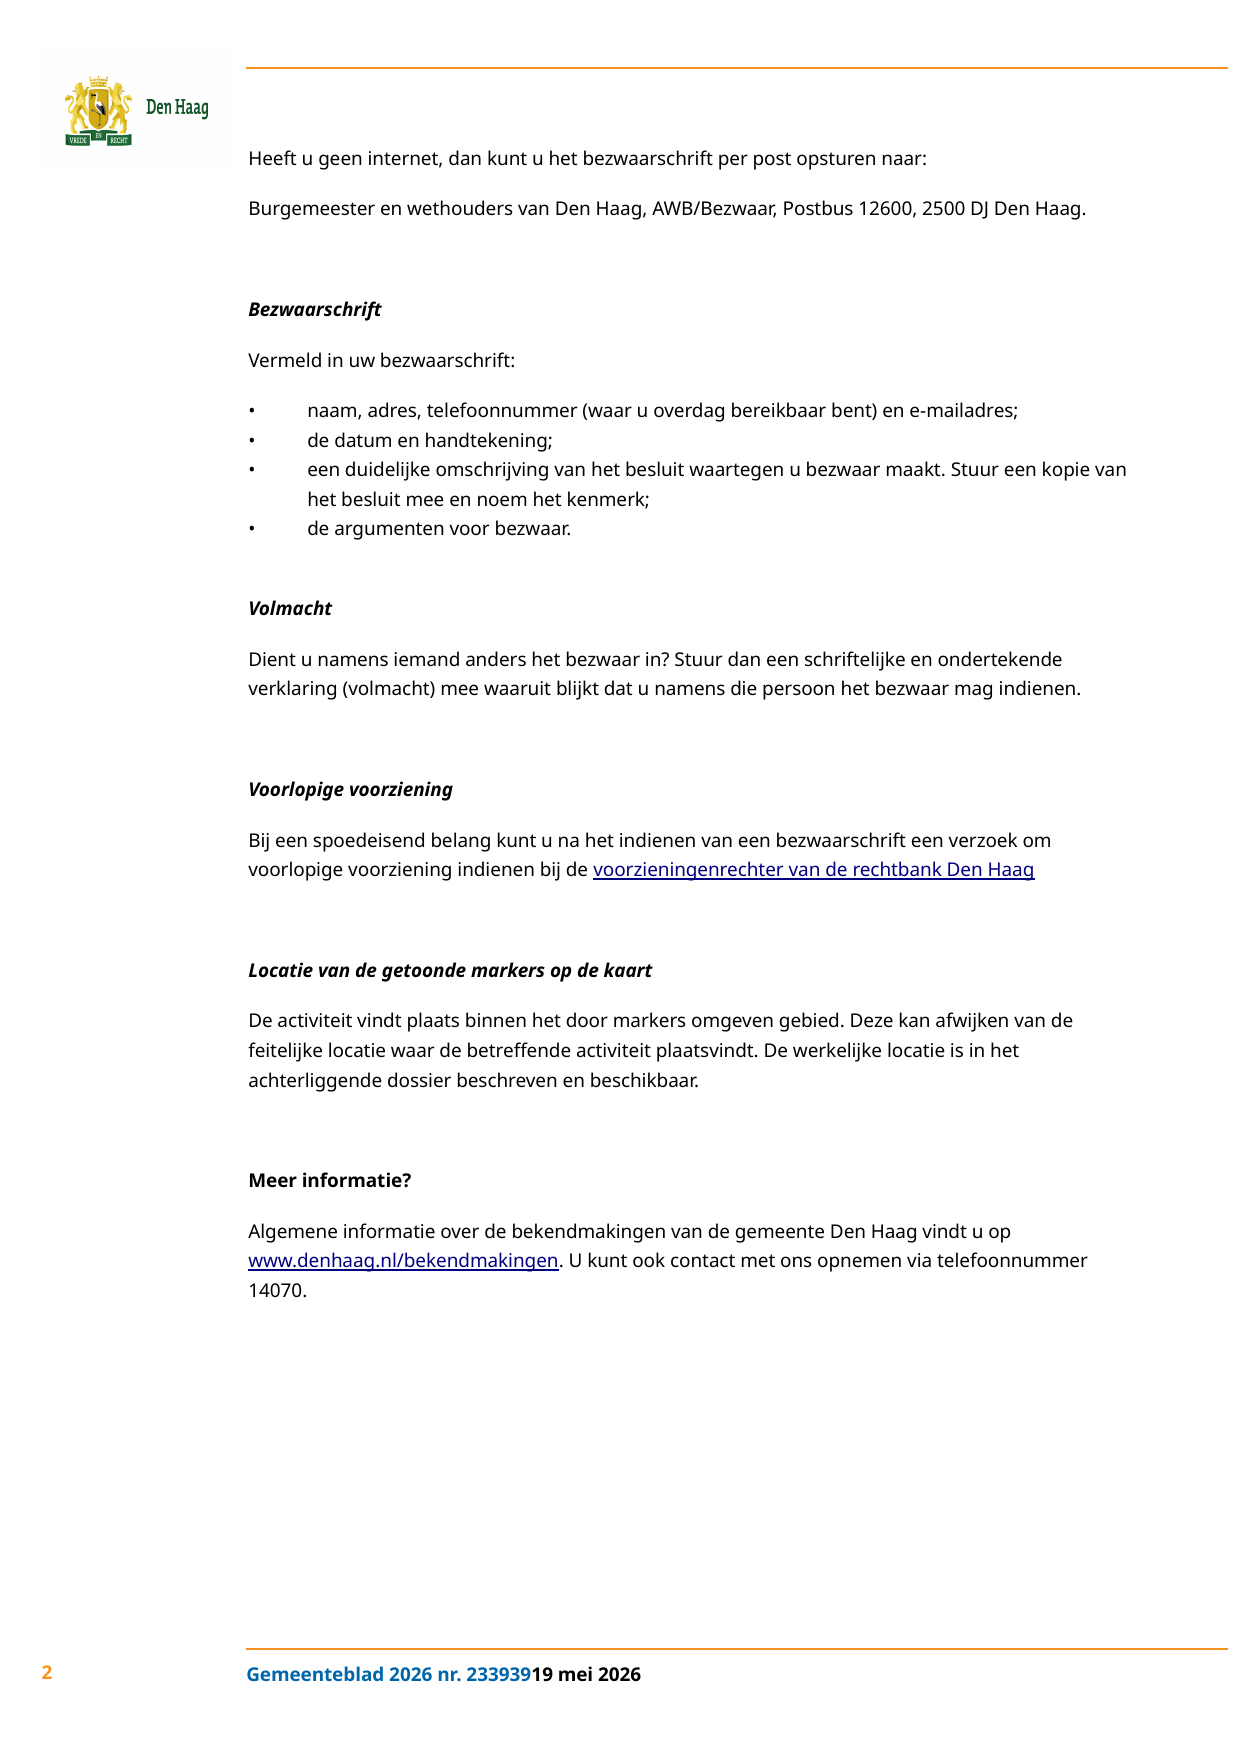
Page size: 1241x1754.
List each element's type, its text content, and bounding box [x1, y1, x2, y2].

text Burgemeester en wethouders van Den Haag, AWB/Bezwaar, Postbus 12600, 2500 DJ Den Haag. [248, 196, 1152, 221]
text Dient u namens iemand anders het bezwaar in? Stuur dan een schriftelijke en ondertekende verklaring (volmacht) mee waaruit blijkt dat u namens die persoon het bezwaar mag indienen. [248, 646, 1152, 701]
list een duidelijke omschrijving van het besluit waartegen u bezwaar maakt. Stuur een kopie van het besluit mee en noem het kenmerk; [248, 456, 1152, 512]
text Heeft u geen internet, dan kunt u het bezwaarschrift per post opsturen naar: [248, 145, 1152, 171]
text Voorlopige voorziening [248, 776, 1152, 802]
picture [41, 47, 231, 172]
text Locatie van de getoonde markers op de kaart [248, 957, 1152, 983]
list de datum en handtekening; [248, 427, 1152, 453]
text Vermeld in uw bezwaarschrift: [248, 347, 1152, 373]
text De activiteit vindt plaats binnen het door markers omgeven gebied. Deze kan afwijken van de feitelijke locatie waar de betreffende activiteit plaatsvindt. De werkelijke locatie is in het achterliggende dossier beschreven en beschikbaar. [248, 1008, 1152, 1093]
text Algemene informatie over de bekendmakingen van de gemeente Den Haag vindt u op www.denhaag.nl/bekendmakingen. U kunt ook contact met ons opnemen via telefoonnummer 14070. [248, 1218, 1152, 1303]
text Volmacht [248, 596, 1152, 621]
text Bij een spoedeisend belang kunt u na het indienen van een bezwaarschrift een verzoek om voorlopige voorziening indienen bij de voorzieningenrechter van de rechtbank Den Haag [248, 827, 1152, 882]
list naam, adres, telefoonnummer (waar u overdag bereikbaar bent) en e-mailadres; [248, 397, 1152, 423]
text Meer informatie? [248, 1168, 1152, 1193]
text Bezwaarschrift [248, 296, 1152, 322]
list de argumenten voor bezwaar. [248, 516, 1152, 541]
